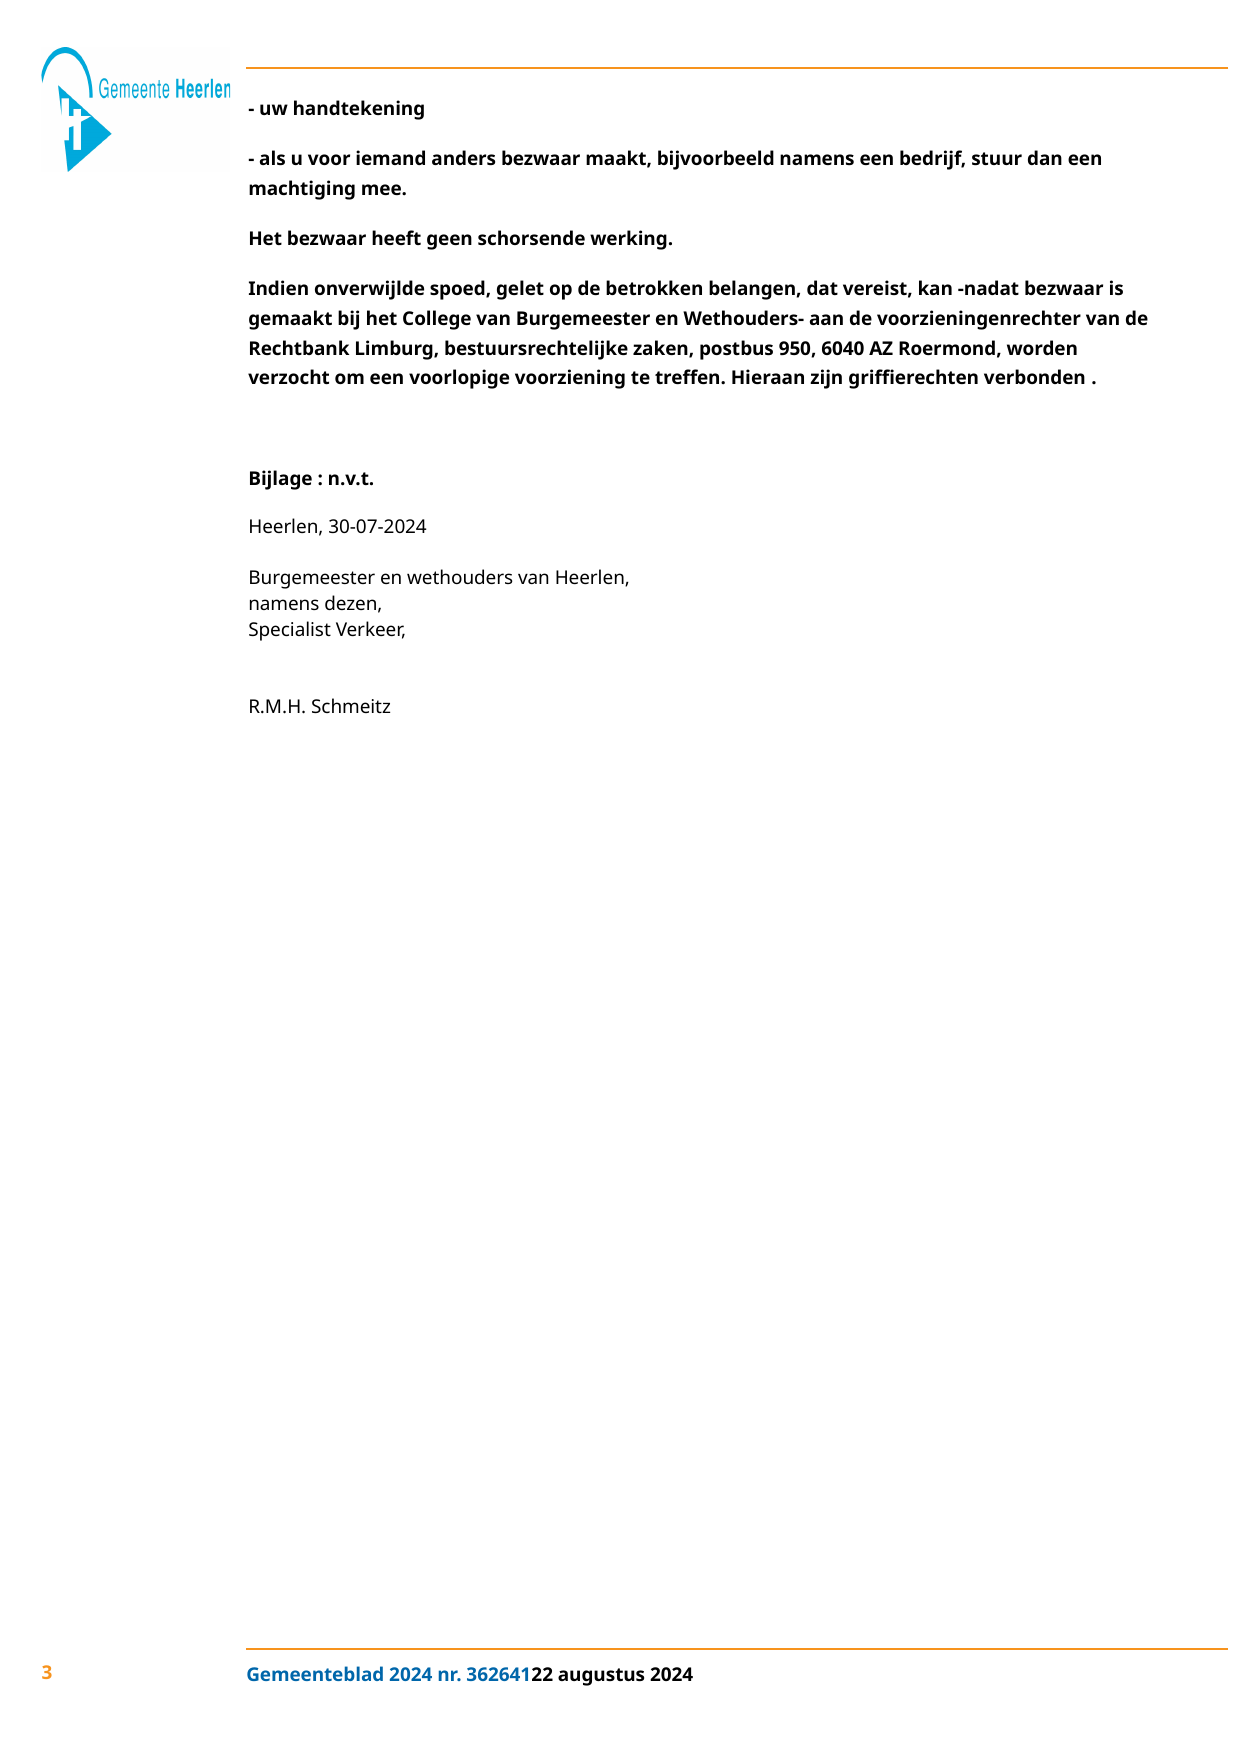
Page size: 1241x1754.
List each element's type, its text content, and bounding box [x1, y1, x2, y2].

text - uw handtekening [248, 95, 1152, 121]
text R.M.H. Schmeitz [248, 693, 1152, 719]
text - als u voor iemand anders bezwaar maakt, bijvoorbeeld namens een bedrijf, stuur dan een machtiging mee. [248, 145, 1152, 201]
text Heerlen, 30-07-2024 [248, 513, 1152, 539]
picture [41, 47, 59, 70]
text Indien onverwijlde spoed, gelet op de betrokken belangen, dat vereist, kan -nadat bezwaar is gemaakt bij het College van Burgemeester en Wethouders- aan de voorzieningenrechter van de Rechtbank Limburg, bestuursrechtelijke zaken, postbus 950, 6040 AZ Roermond, worden verzocht om een voorlopige voorziening te treffen. Hieraan zijn griffierechten verbonden . [248, 276, 1152, 390]
picture [41, 47, 231, 172]
text Bijlage : n.v.t. [248, 465, 1152, 491]
text Burgemeester en wethouders van Heerlen, [248, 564, 1152, 590]
text Het bezwaar heeft geen schorsende werking. [248, 225, 1152, 251]
text namens dezen, [248, 590, 1152, 616]
text Specialist Verkeer, [248, 616, 1152, 642]
